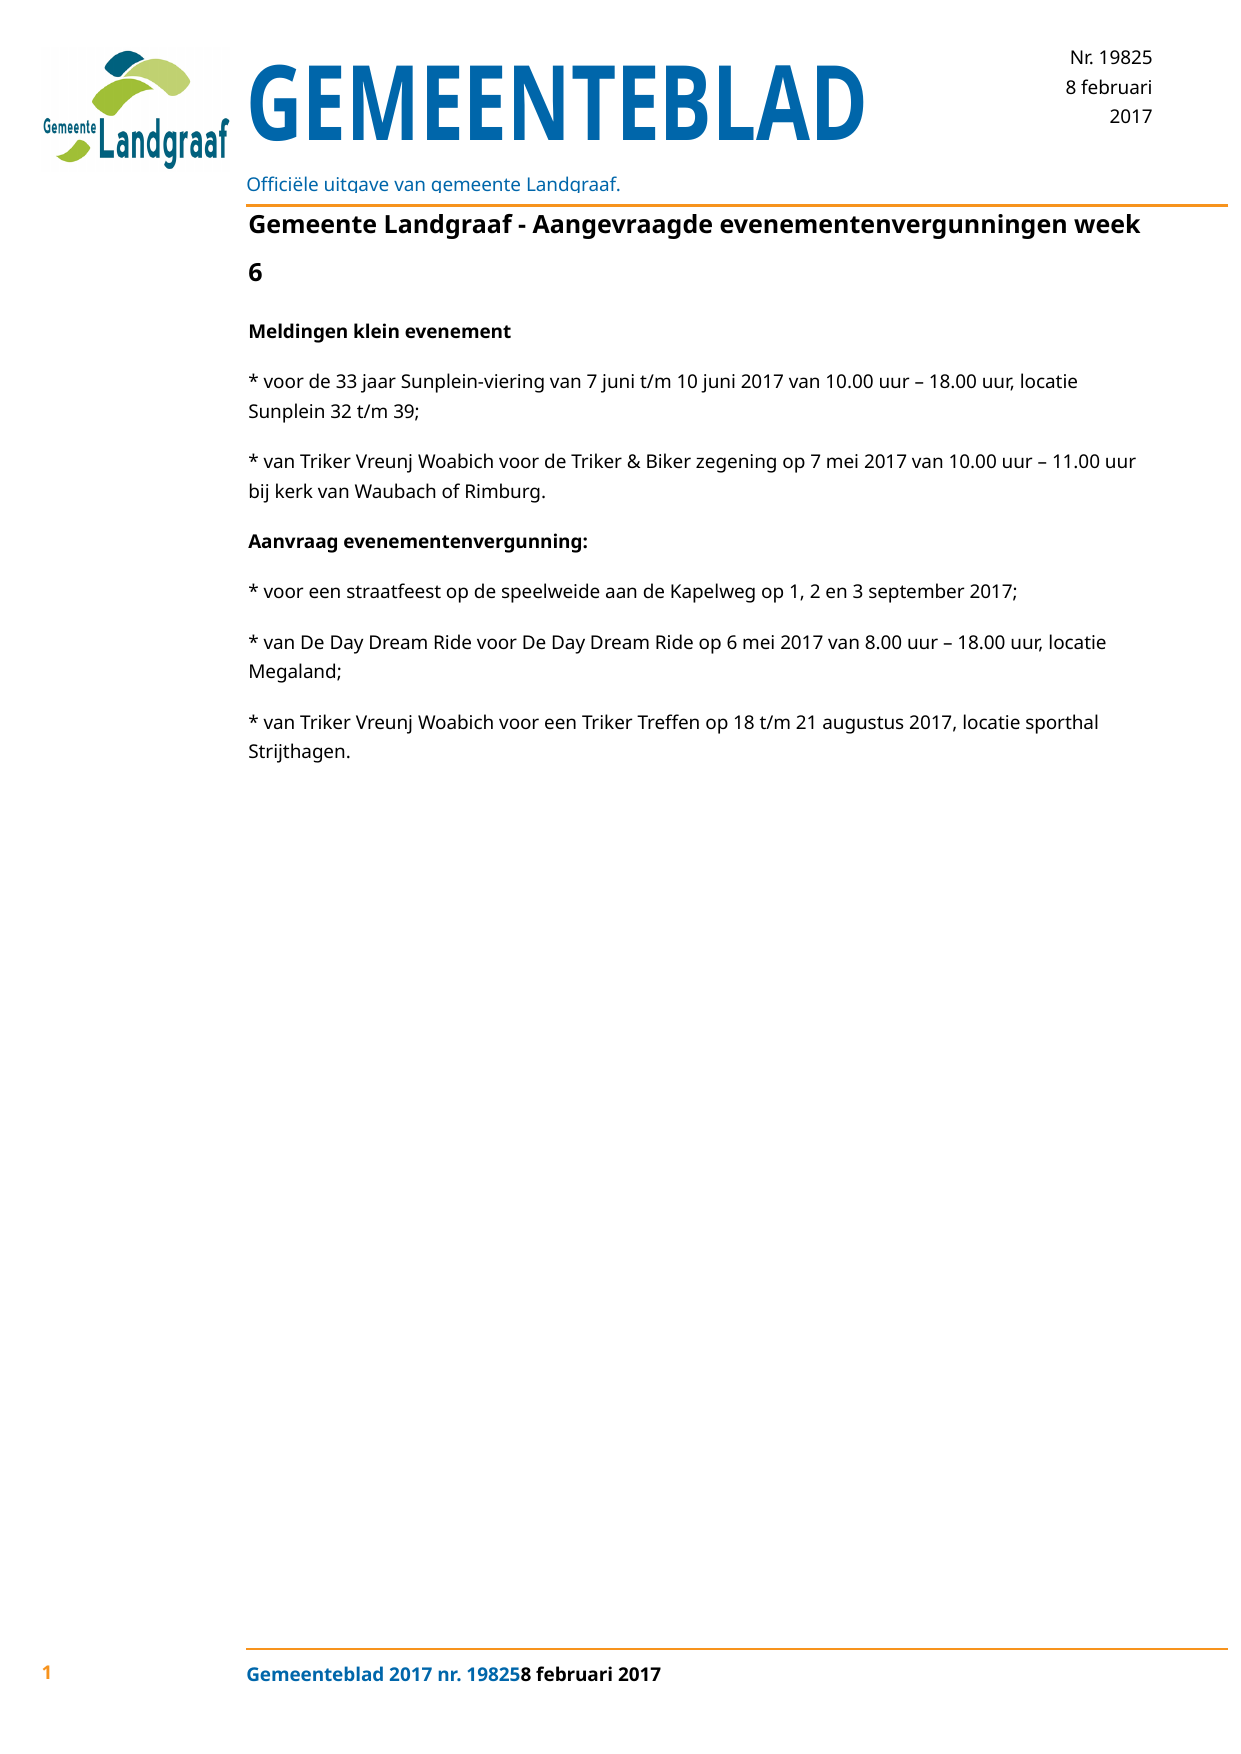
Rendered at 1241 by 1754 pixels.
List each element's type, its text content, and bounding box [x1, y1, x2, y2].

text Aanvraag evenementenvergunning: [248, 528, 1152, 554]
text * van De Day Dream Ride voor De Day Dream Ride op 6 mei 2017 van 8.00 uur – 18.00 uur, locatie Megaland; [248, 629, 1152, 684]
picture [41, 47, 231, 172]
text * voor de 33 jaar Sunplein-viering van 7 juni t/m 10 juni 2017 van 10.00 uur – 18.00 uur, locatie Sunplein 32 t/m 39; [248, 368, 1152, 424]
text * van Triker Vreunj Woabich voor een Triker Treffen op 18 t/m 21 augustus 2017, locatie sporthal Strijthagen. [248, 709, 1152, 764]
text * van Triker Vreunj Woabich voor de Triker & Biker zegening op 7 mei 2017 van 10.00 uur – 11.00 uur bij kerk van Waubach of Rimburg. [248, 448, 1152, 504]
text Meldingen klein evenement [248, 318, 1152, 344]
text * voor een straatfeest op de speelweide aan de Kapelweg op 1, 2 en 3 september 2017; [248, 579, 1152, 604]
text Gemeente Landgraaf - Aangevraagde evenementenvergunningen week 6 [248, 207, 1152, 288]
